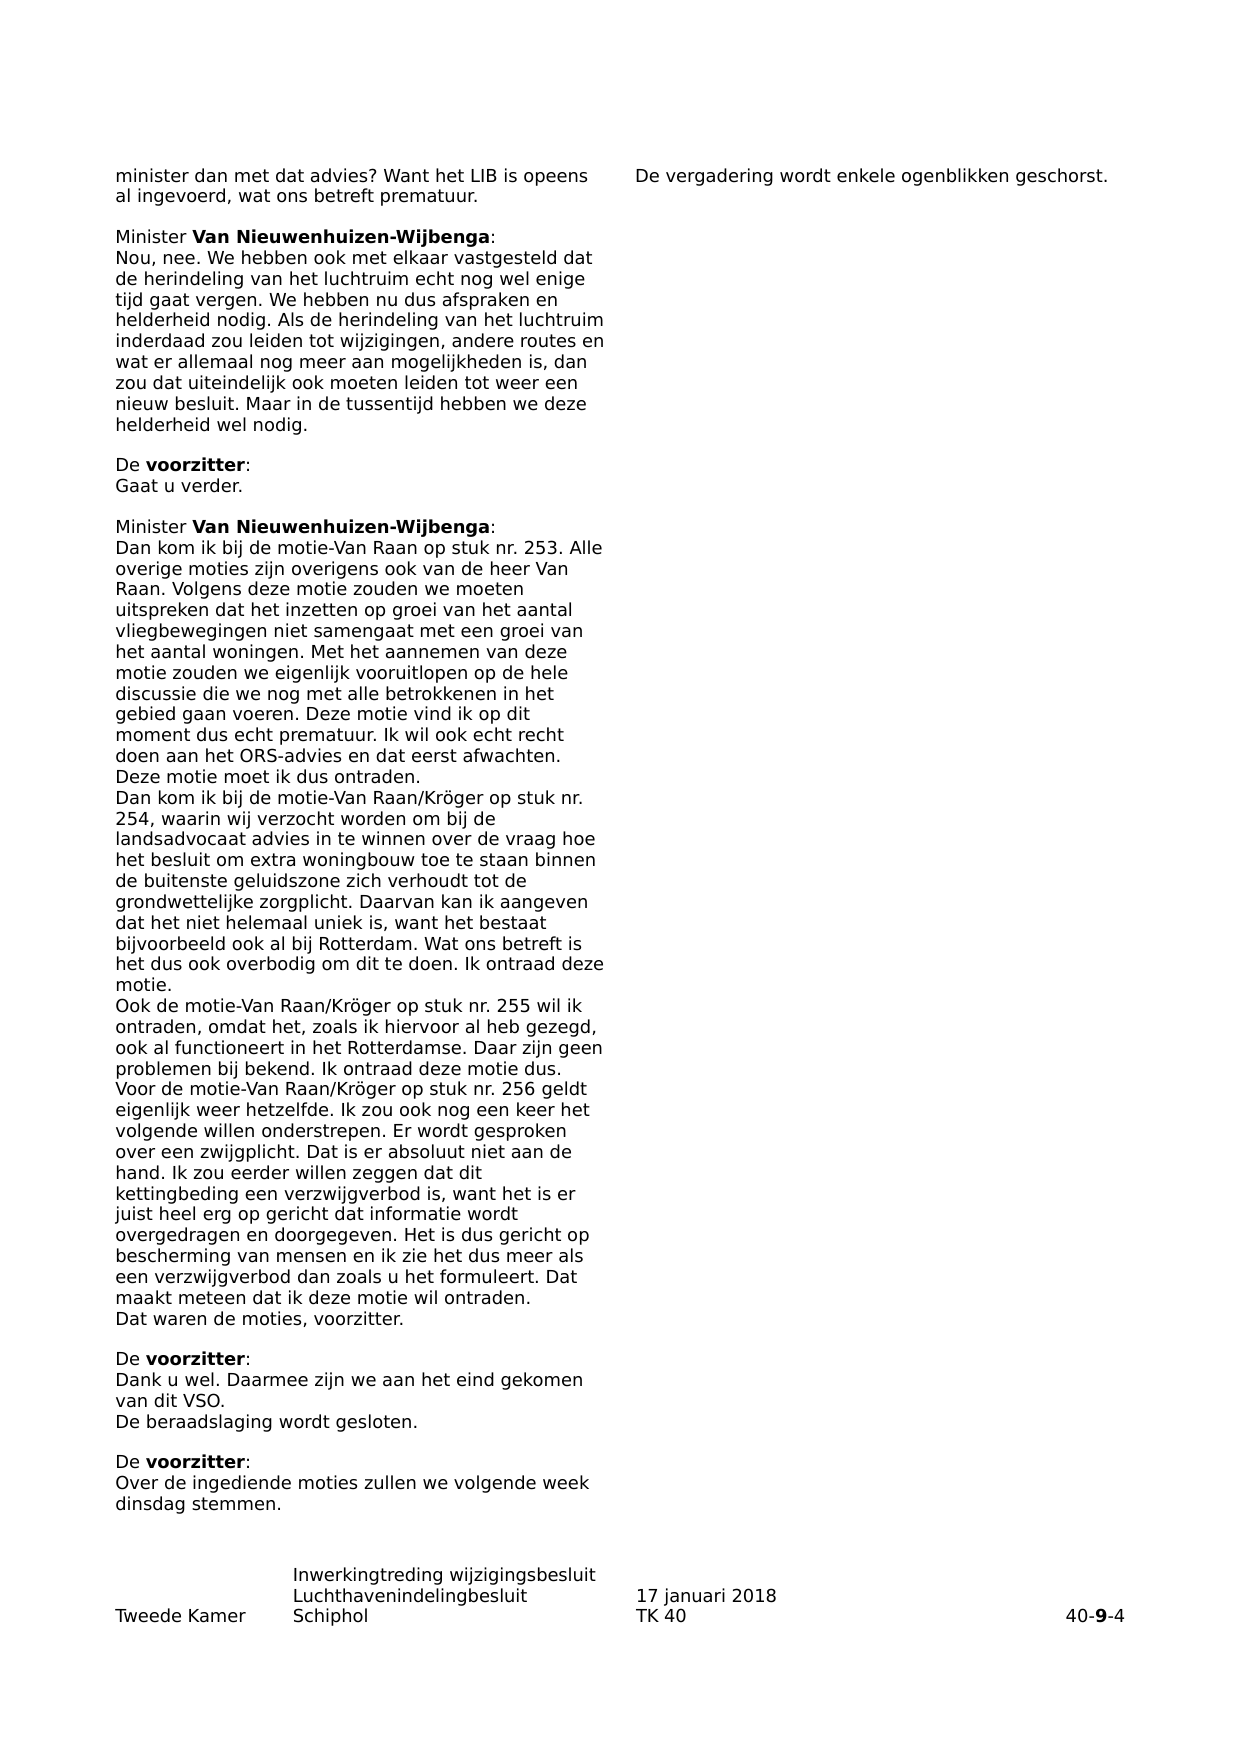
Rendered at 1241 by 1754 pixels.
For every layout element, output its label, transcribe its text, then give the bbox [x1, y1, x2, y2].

text Dan kom ik bij de motie-Van Raan op stuk nr. 253. Alle overige moties zijn overigens ook van de heer Van Raan. Volgens deze motie zouden we moeten uitspreken dat het inzetten op groei van het aantal vliegbewegingen niet samengaat met een groei van het aantal woningen. Met het aannemen van deze motie zouden we eigenlijk vooruitlopen op de hele discussie die we nog met alle betrokkenen in het gebied gaan voeren. Deze motie vind ik op dit moment dus echt prematuur. Ik wil ook echt recht doen aan het ORS-advies en dat eerst afwachten. Deze motie moet ik dus ontraden. [115, 537, 605, 787]
text De vergadering wordt enkele ogenblikken geschorst. [635, 165, 1125, 186]
text De voorzitter: [115, 455, 605, 476]
text Voor de motie-Van Raan/Kröger op stuk nr. 256 geldt eigenlijk weer hetzelfde. Ik zou ook nog een keer het volgende willen onderstrepen. Er wordt gesproken over een zwijgplicht. Dat is er absoluut niet aan de hand. Ik zou eerder willen zeggen dat dit kettingbeding een verzwijgverbod is, want het is er juist heel erg op gericht dat informatie wordt overgedragen en doorgegeven. Het is dus gericht op bescherming van mensen en ik zie het dus meer als een verzwijgverbod dan zoals u het formuleert. Dat maakt meteen dat ik deze motie wil ontraden. [115, 1079, 605, 1308]
text Minister Van Nieuwenhuizen-Wijbenga: [115, 227, 605, 248]
text minister dan met dat advies? Want het LIB is opeens al ingevoerd, wat ons betreft prematuur. [115, 165, 605, 207]
text Dan kom ik bij de motie-Van Raan/Kröger op stuk nr. 254, waarin wij verzocht worden om bij de landsadvocaat advies in te winnen over de vraag hoe het besluit om extra woningbouw toe te staan binnen de buitenste geluidszone zich verhoudt tot de grondwettelijke zorgplicht. Daarvan kan ik aangeven dat het niet helemaal uniek is, want het bestaat bijvoorbeeld ook al bij Rotterdam. Wat ons betreft is het dus ook overbodig om dit te doen. Ik ontraad deze motie. [115, 787, 605, 996]
text Dank u wel. Daarmee zijn we aan het eind gekomen van dit VSO. [115, 1370, 605, 1412]
text Gaat u verder. [115, 476, 605, 497]
text Over de ingediende moties zullen we volgende week dinsdag stemmen. [115, 1473, 605, 1515]
text De beraadslaging wordt gesloten. [115, 1412, 605, 1432]
text De voorzitter: [115, 1349, 605, 1370]
text Ook de motie-Van Raan/Kröger op stuk nr. 255 wil ik ontraden, omdat het, zoals ik hiervoor al heb gezegd, ook al functioneert in het Rotterdamse. Daar zijn geen problemen bij bekend. Ik ontraad deze motie dus. [115, 996, 605, 1079]
text Minister Van Nieuwenhuizen-Wijbenga: [115, 517, 605, 537]
text Nou, nee. We hebben ook met elkaar vastgesteld dat de herindeling van het luchtruim echt nog wel enige tijd gaat vergen. We hebben nu dus afspraken en helderheid nodig. Als de herindeling van het luchtruim inderdaad zou leiden tot wijzigingen, andere routes en wat er allemaal nog meer aan mogelijkheden is, dan zou dat uiteindelijk ook moeten leiden tot weer een nieuw besluit. Maar in de tussentijd hebben we deze helderheid wel nodig. [115, 248, 605, 435]
text Dat waren de moties, voorzitter. [115, 1308, 605, 1329]
text De voorzitter: [115, 1452, 605, 1473]
